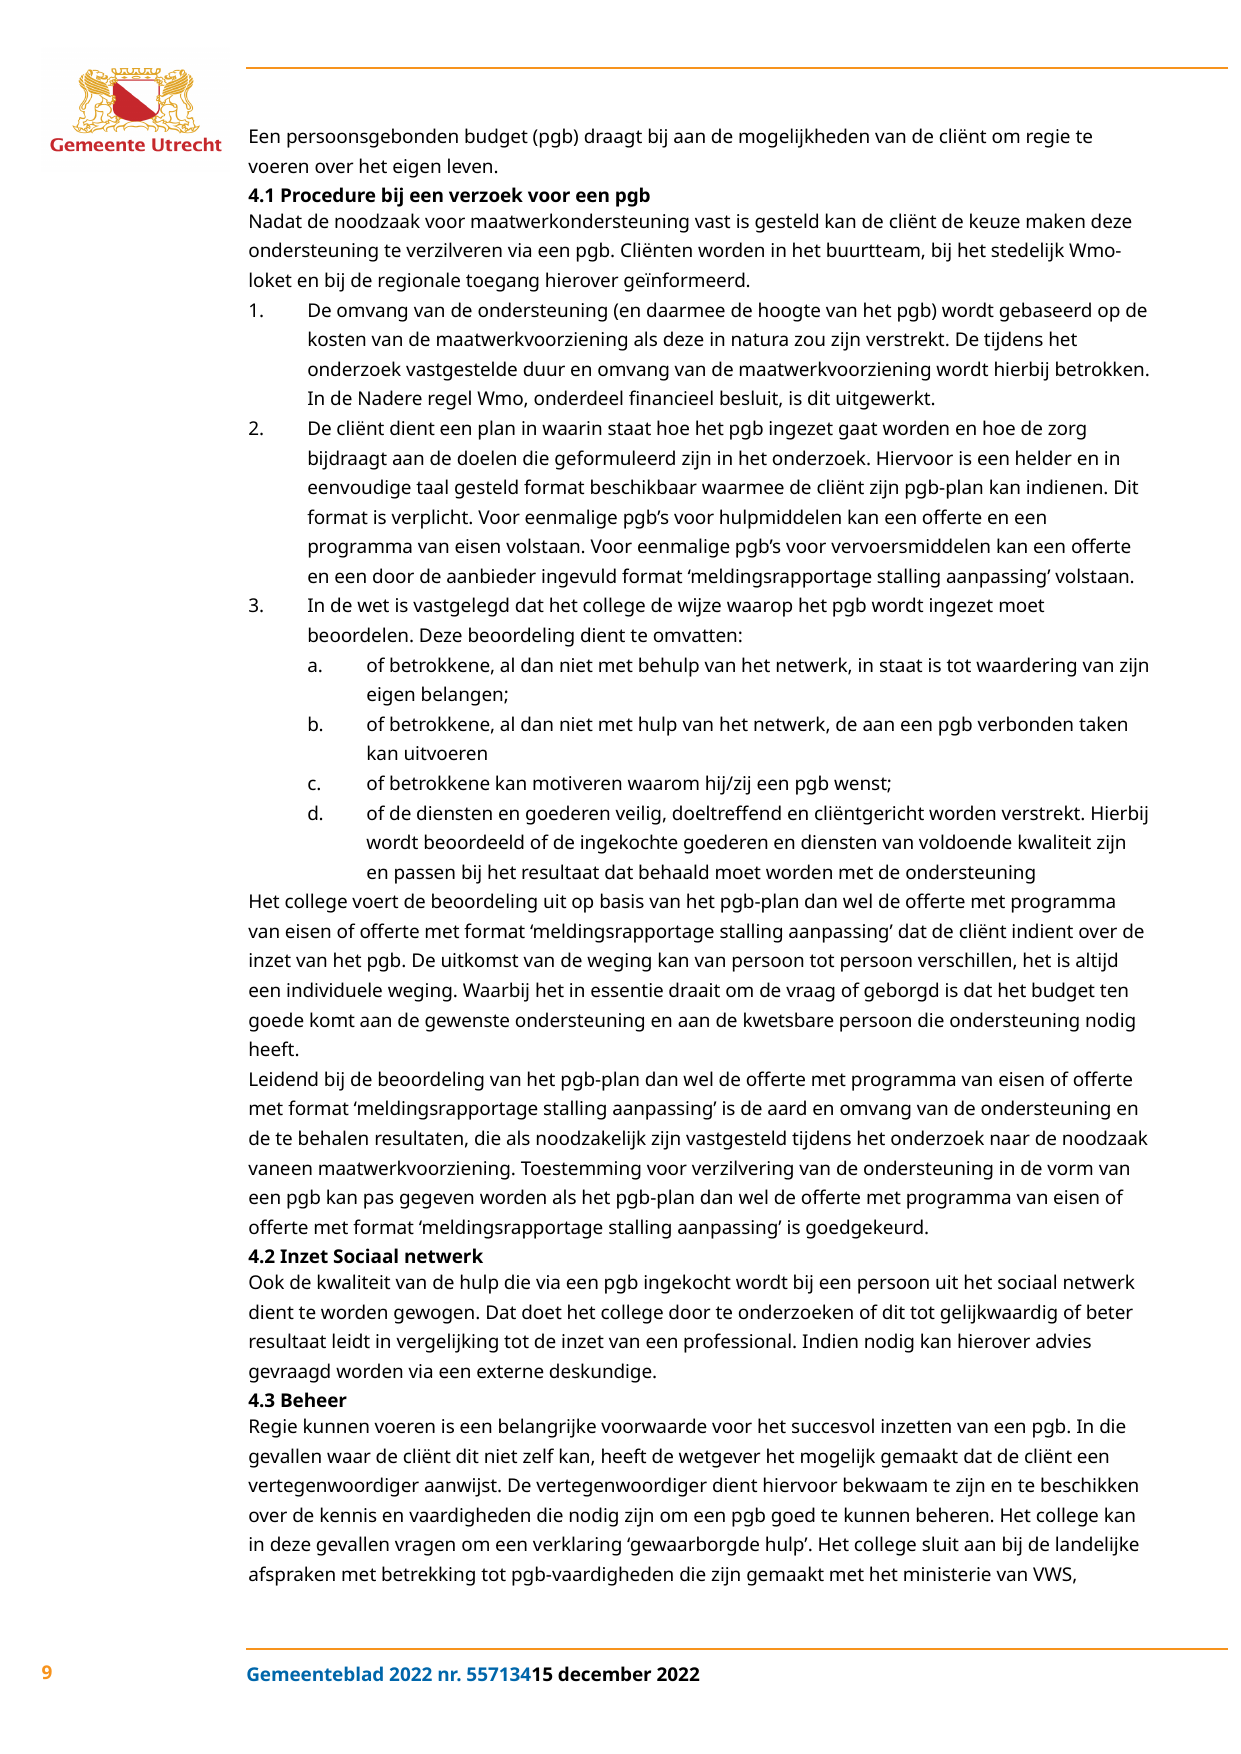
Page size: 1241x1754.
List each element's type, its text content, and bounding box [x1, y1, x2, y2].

list of betrokkene, al dan niet met behulp van het netwerk, in staat is tot waardering van zijn eigen belangen; [307, 652, 1152, 707]
list of betrokkene, al dan niet met hulp van het netwerk, de aan een pgb verbonden taken kan uitvoeren [307, 711, 1152, 766]
text 4.2 Inzet Sociaal netwerk [248, 1243, 1152, 1269]
text Ook de kwaliteit van de hulp die via een pgb ingekocht wordt bij een persoon uit het sociaal netwerk dient te worden gewogen. Dat doet het college door te onderzoeken of dit tot gelijkwaardig of beter resultaat leidt in vergelijking tot de inzet van een professional. Indien nodig kan hierover advies gevraagd worden via een externe deskundige. [248, 1269, 1152, 1384]
text Regie kunnen voeren is een belangrijke voorwaarde voor het succesvol inzetten van een pgb. In die gevallen waar de cliënt dit niet zelf kan, heeft de wetgever het mogelijk gemaakt dat de cliënt een vertegenwoordiger aanwijst. De vertegenwoordiger dient hiervoor bekwaam te zijn en te beschikken over de kennis en vaardigheden die nodig zijn om een pgb goed te kunnen beheren. Het college kan in deze gevallen vragen om een verklaring ‘gewaarborgde hulp’. Het college sluit aan bij de landelijke afspraken met betrekking tot pgb-vaardigheden die zijn gemaakt met het ministerie van VWS, [248, 1413, 1152, 1587]
list De cliënt dient een plan in waarin staat hoe het pgb ingezet gaat worden en hoe de zorg bijdraagt aan de doelen die geformuleerd zijn in het onderzoek. Hiervoor is een helder en in eenvoudige taal gesteld format beschikbaar waarmee de cliënt zijn pgb-plan kan indienen. Dit format is verplicht. Voor eenmalige pgb’s voor hulpmiddelen kan een offerte en een programma van eisen volstaan. Voor eenmalige pgb’s voor vervoersmiddelen kan een offerte en een door de aanbieder ingevuld format ‘meldingsrapportage stalling aanpassing’ volstaan. [248, 415, 1152, 589]
list of de diensten en goederen veilig, doeltreffend en cliëntgericht worden verstrekt. Hierbij wordt beoordeeld of de ingekochte goederen en diensten van voldoende kwaliteit zijn en passen bij het resultaat dat behaald moet worden met de ondersteuning [307, 800, 1152, 885]
text 4.3 Beheer [248, 1388, 1152, 1413]
text Nadat de noodzaak voor maatwerkondersteuning vast is gesteld kan de cliënt de keuze maken deze ondersteuning te verzilveren via een pgb. Cliënten worden in het buurtteam, bij het stedelijk Wmo-loket en bij de regionale toegang hierover geïnformeerd. [248, 208, 1152, 293]
text 4.1 Procedure bij een verzoek voor een pgb [248, 182, 1152, 208]
text Een persoonsgebonden budget (pgb) draagt bij aan de mogelijkheden van de cliënt om regie te voeren over het eigen leven. [248, 123, 1152, 178]
list of betrokkene kan motiveren waarom hij/zij een pgb wenst; [307, 770, 1152, 796]
list In de wet is vastgelegd dat het college de wijze waarop het pgb wordt ingezet moet beoordelen. Deze beoordeling dient te omvatten: [248, 593, 1152, 648]
text Het college voert de beoordeling uit op basis van het pgb-plan dan wel de offerte met programma van eisen of offerte met format ‘meldingsrapportage stalling aanpassing’ dat de cliënt indient over de inzet van het pgb. De uitkomst van de weging kan van persoon tot persoon verschillen, het is altijd een individuele weging. Waarbij het in essentie draait om de vraag of geborgd is dat het budget ten goede komt aan de gewenste ondersteuning en aan de kwetsbare persoon die ondersteuning nodig heeft. [248, 888, 1152, 1062]
text Leidend bij de beoordeling van het pgb-plan dan wel de offerte met programma van eisen of offerte met format ‘meldingsrapportage stalling aanpassing’ is de aard en omvang van de ondersteuning en de te behalen resultaten, die als noodzakelijk zijn vastgesteld tijdens het onderzoek naar de noodzaak vaneen maatwerkvoorziening. Toestemming voor verzilvering van de ondersteuning in de vorm van een pgb kan pas gegeven worden als het pgb-plan dan wel de offerte met programma van eisen of offerte met format ‘meldingsrapportage stalling aanpassing’ is goedgekeurd. [248, 1066, 1152, 1240]
picture [41, 47, 231, 172]
list De omvang van de ondersteuning (en daarmee de hoogte van het pgb) wordt gebaseerd op de kosten van de maatwerkvoorziening als deze in natura zou zijn verstrekt. De tijdens het onderzoek vastgestelde duur en omvang van de maatwerkvoorziening wordt hierbij betrokken. In de Nadere regel Wmo, onderdeel financieel besluit, is dit uitgewerkt. [248, 297, 1152, 411]
